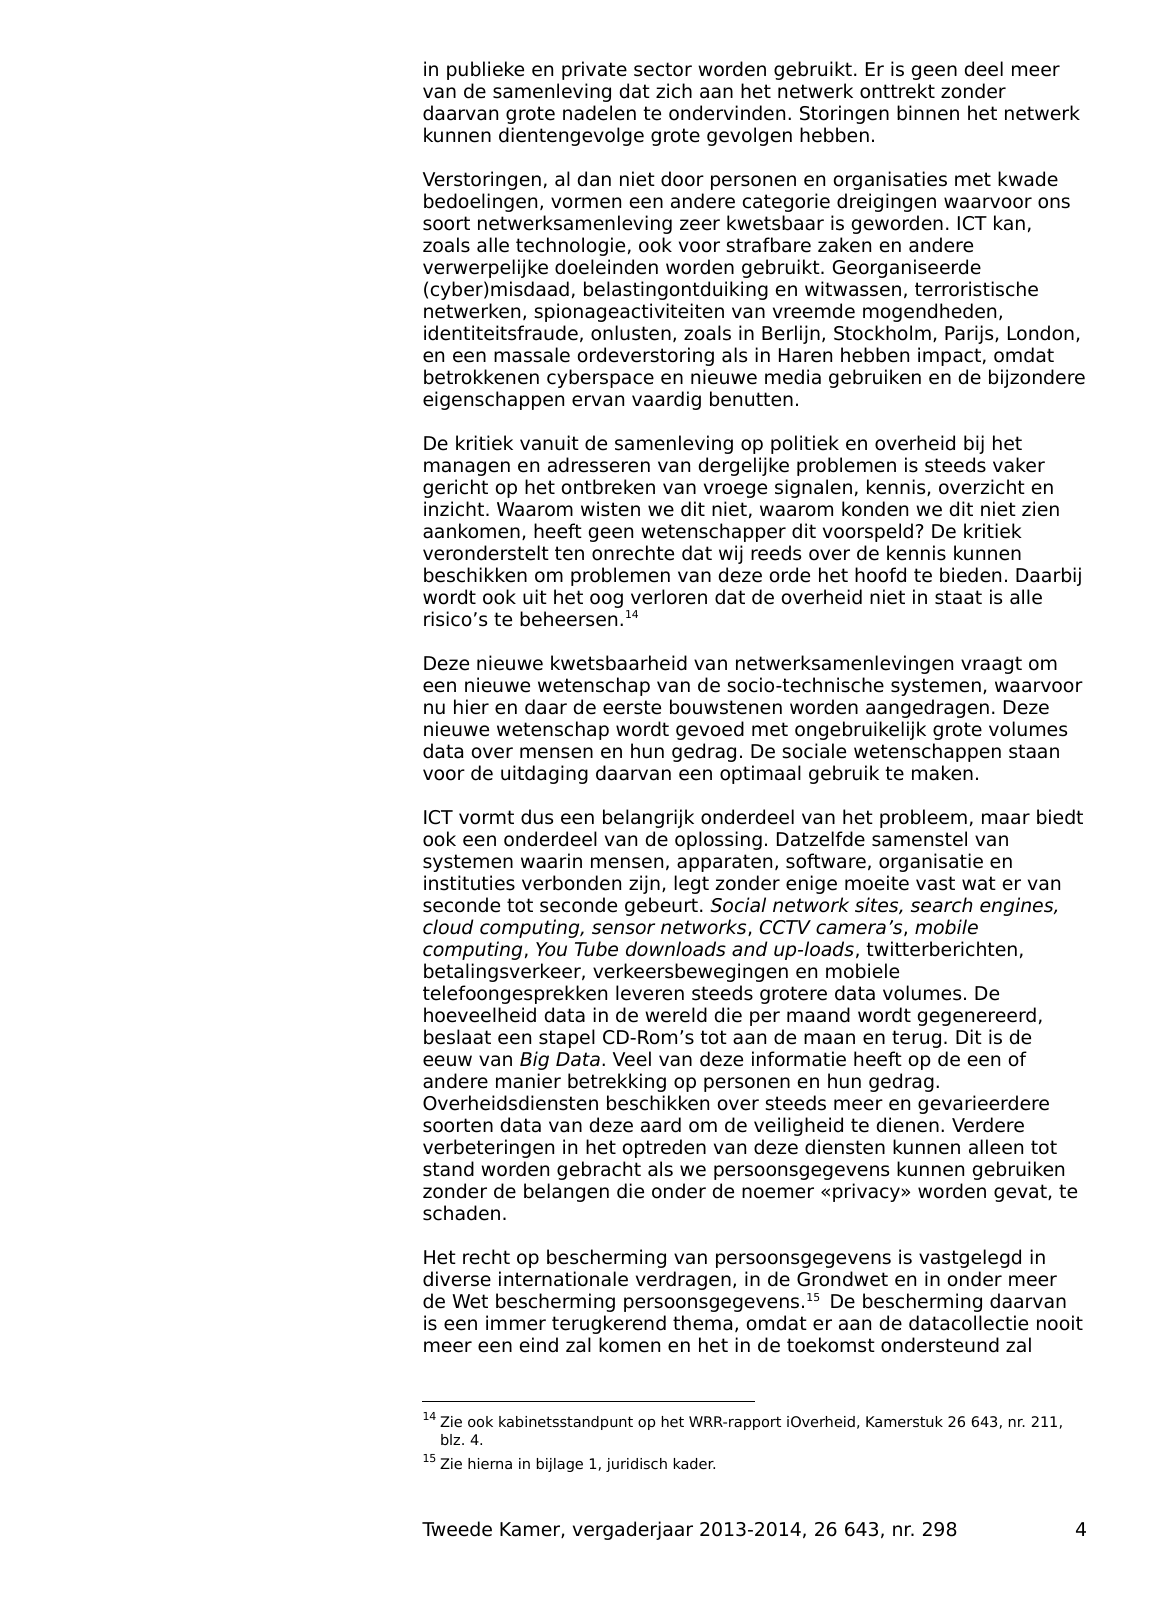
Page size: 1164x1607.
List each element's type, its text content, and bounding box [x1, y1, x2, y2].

text Verstoringen, al dan niet door personen en organisaties met kwade bedoelingen, vormen een andere categorie dreigingen waarvoor ons soort netwerksamenleving zeer kwetsbaar is geworden. ICT kan, zoals alle technologie, ook voor strafbare zaken en andere verwerpelijke doeleinden worden gebruikt. Georganiseerde (cyber)misdaad, belastingontduiking en witwassen, terroristische netwerken, spionageactiviteiten van vreemde mogendheden, identiteitsfraude, onlusten, zoals in Berlijn, Stockholm, Parijs, London, en een massale ordeverstoring als in Haren hebben impact, omdat betrokkenen cyberspace en nieuwe media gebruiken en de bijzondere eigenschappen ervan vaardig benutten. [422, 169, 1087, 411]
text Deze nieuwe kwetsbaarheid van netwerksamenlevingen vraagt om een nieuwe wetenschap van de socio-technische systemen, waarvoor nu hier en daar de eerste bouwstenen worden aangedragen. Deze nieuwe wetenschap wordt gevoed met ongebruikelijk grote volumes data over mensen en hun gedrag. De sociale wetenschappen staan voor de uitdaging daarvan een optimaal gebruik te maken. [422, 653, 1087, 785]
text Het recht op bescherming van persoonsgegevens is vastgelegd in diverse internationale verdragen, in de Grondwet en in onder meer de Wet bescherming persoonsgegevens. De bescherming daarvan is een immer terugkerend thema, omdat er aan de datacollectie nooit meer een eind zal komen en het in de toekomst ondersteund zal [422, 1247, 1087, 1357]
text Zie hierna in bijlage 1, juridisch kader. [422, 1452, 1087, 1474]
text Zie ook kabinetsstandpunt op het WRR-rapport iOverheid, Kamerstuk 26 643, nr. 211, blz. 4. [422, 1410, 1087, 1449]
text in publieke en private sector worden gebruikt. Er is geen deel meer van de samenleving dat zich aan het netwerk onttrekt zonder daarvan grote nadelen te ondervinden. Storingen binnen het netwerk kunnen dientengevolge grote gevolgen hebben. [422, 59, 1087, 147]
text ICT vormt dus een belangrijk onderdeel van het probleem, maar biedt ook een onderdeel van de oplossing. Datzelfde samenstel van systemen waarin mensen, apparaten, software, organisatie en instituties verbonden zijn, legt zonder enige moeite vast wat er van seconde tot seconde gebeurt. Social network sites, search engines, cloud computing, sensor networks, CCTV camera’s, mobile computing, You Tube downloads and up-loads, twitterberichten, betalingsverkeer, verkeersbewegingen en mobiele telefoongesprekken leveren steeds grotere data volumes. De hoeveelheid data in de wereld die per maand wordt gegenereerd, beslaat een stapel CD-Rom’s tot aan de maan en terug. Dit is de eeuw van Big Data. Veel van deze informatie heeft op de een of andere manier betrekking op personen en hun gedrag. Overheidsdiensten beschikken over steeds meer en gevarieerdere soorten data van deze aard om de veiligheid te dienen. Verdere verbeteringen in het optreden van deze diensten kunnen alleen tot stand worden gebracht als we persoonsgegevens kunnen gebruiken zonder de belangen die onder de noemer «privacy» worden gevat, te schaden. [422, 807, 1087, 1225]
text De kritiek vanuit de samenleving op politiek en overheid bij het managen en adresseren van dergelijke problemen is steeds vaker gericht op het ontbreken van vroege signalen, kennis, overzicht en inzicht. Waarom wisten we dit niet, waarom konden we dit niet zien aankomen, heeft geen wetenschapper dit voorspeld? De kritiek veronderstelt ten onrechte dat wij reeds over de kennis kunnen beschikken om problemen van deze orde het hoofd te bieden. Daarbij wordt ook uit het oog verloren dat de overheid niet in staat is alle risico’s te beheersen. [422, 433, 1087, 631]
